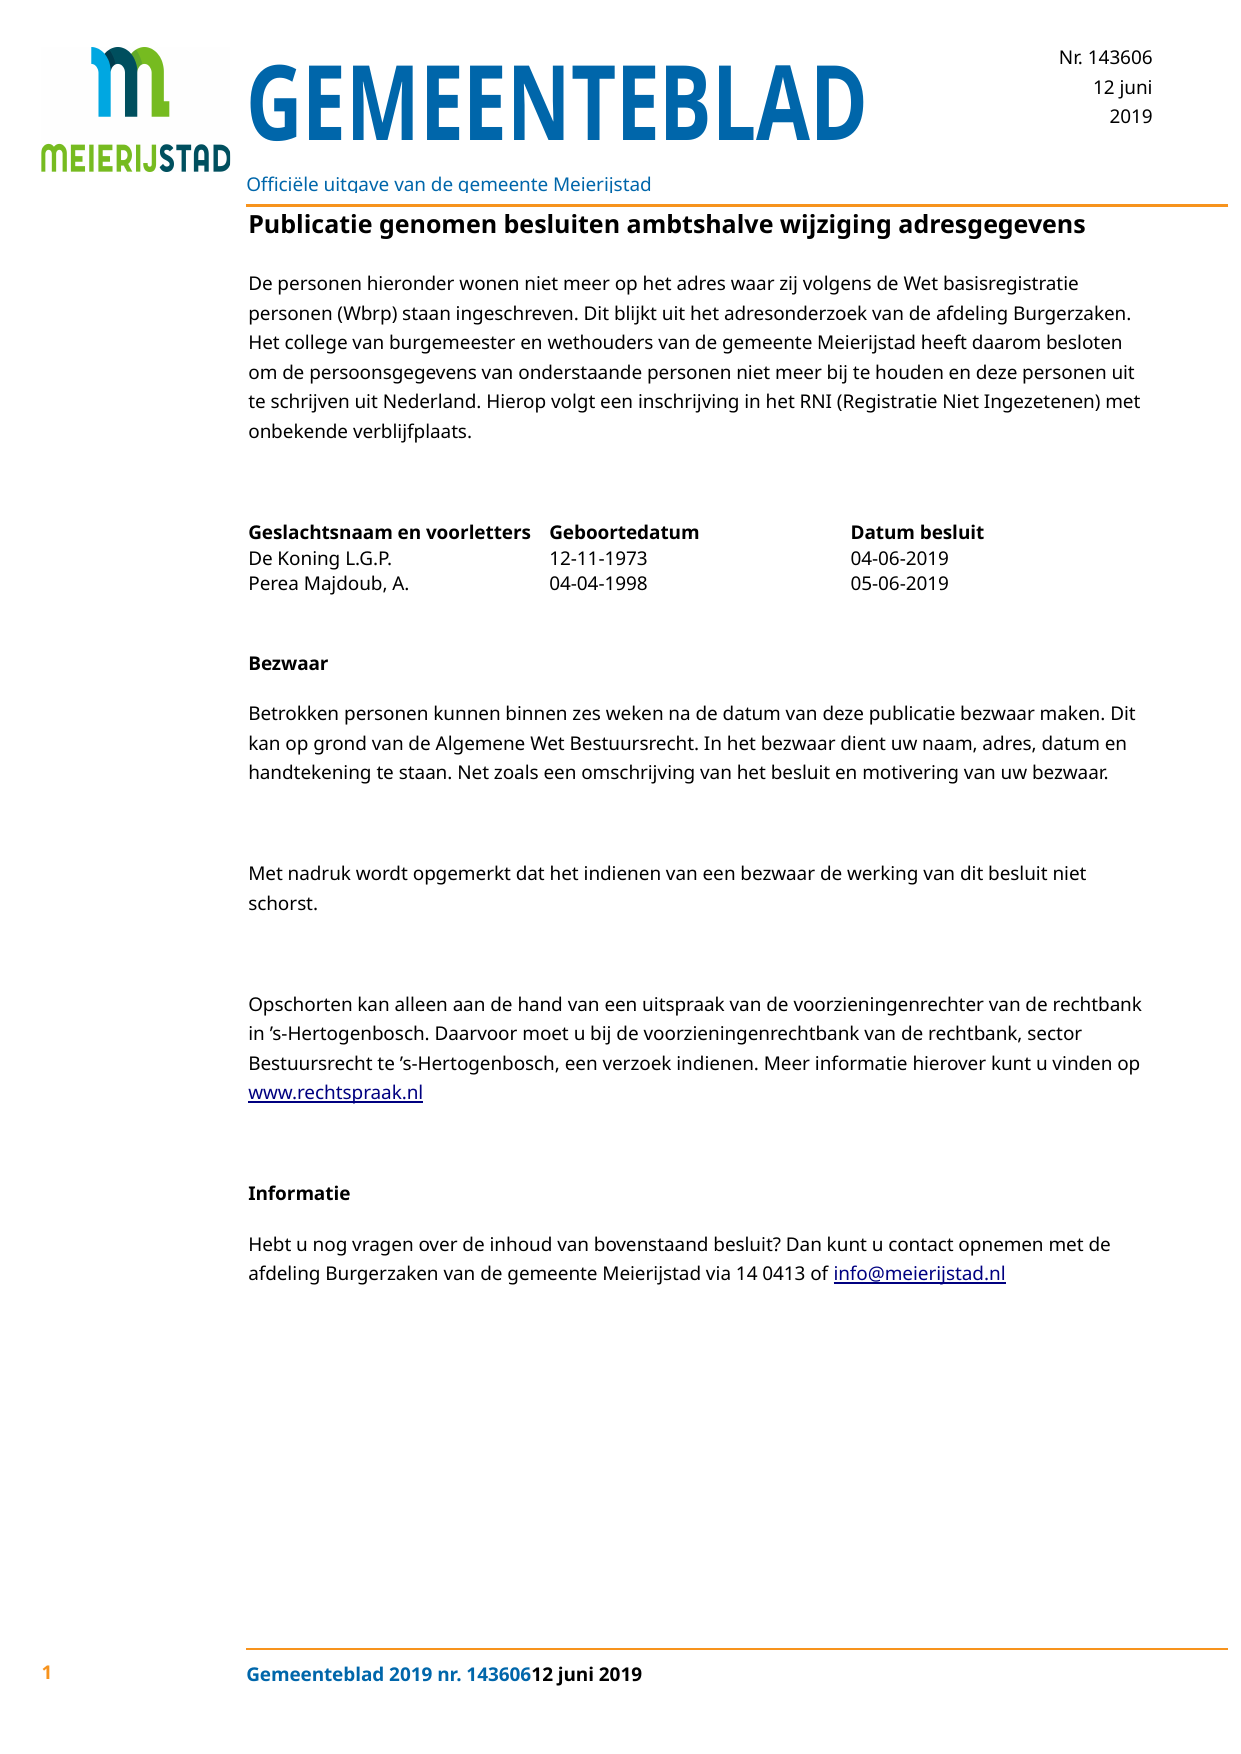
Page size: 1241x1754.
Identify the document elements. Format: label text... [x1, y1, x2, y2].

text Met nadruk wordt opgemerkt dat het indienen van een bezwaar de werking van dit besluit niet schorst. [248, 860, 1152, 916]
text Opschorten kan alleen aan de hand van een uitspraak van de voorzieningenrechter van de rechtbank in ’s-Hertogenbosch. Daarvoor moet u bij de voorzieningenrechtbank van de rechtbank, sector Bestuursrecht te ’s-Hertogenbosch, een verzoek indienen. Meer informatie hierover kunt u vinden op www.rechtspraak.nl [248, 991, 1152, 1105]
text Hebt u nog vragen over de inhoud van bovenstaand besluit? Dan kunt u contact opnemen met de afdeling Burgerzaken van de gemeente Meierijstad via 14 0413 of info@meierijstad.nl [248, 1231, 1152, 1286]
table_cell 04-04-1998 [549, 571, 850, 596]
table_cell Perea Majdoub, A. [248, 571, 549, 596]
text Informatie [248, 1180, 1152, 1206]
table_cell 05-06-2019 [850, 571, 1152, 596]
table_cell 12-11-1973 [549, 545, 850, 571]
table_header Geslachtsnaam en voorletters [248, 519, 549, 545]
table_cell De Koning L.G.P. [248, 545, 549, 571]
text Bezwaar [248, 650, 1152, 676]
text Betrokken personen kunnen binnen zes weken na de datum van deze publicatie bezwaar maken. Dit kan op grond van de Algemene Wet Bestuursrecht. In het bezwaar dient uw naam, adres, datum en handtekening te staan. Net zoals een omschrijving van het besluit en motivering van uw bezwaar. [248, 700, 1152, 785]
text Publicatie genomen besluiten ambtshalve wijziging adresgegevens [248, 207, 1152, 241]
table_cell 04-06-2019 [850, 545, 1152, 571]
table_header Datum besluit [850, 519, 1152, 545]
text De personen hieronder wonen niet meer op het adres waar zij volgens de Wet basisregistratie personen (Wbrp) staan ingeschreven. Dit blijkt uit het adresonderzoek van de afdeling Burgerzaken. Het college van burgemeester en wethouders van de gemeente Meierijstad heeft daarom besloten om de persoonsgegevens van onderstaande personen niet meer bij te houden en deze personen uit te schrijven uit Nederland. Hierop volgt een inschrijving in het RNI (Registratie Niet Ingezetenen) met onbekende verblijfplaats. [248, 270, 1152, 444]
table_header Geboortedatum [549, 519, 850, 545]
picture [41, 47, 231, 172]
